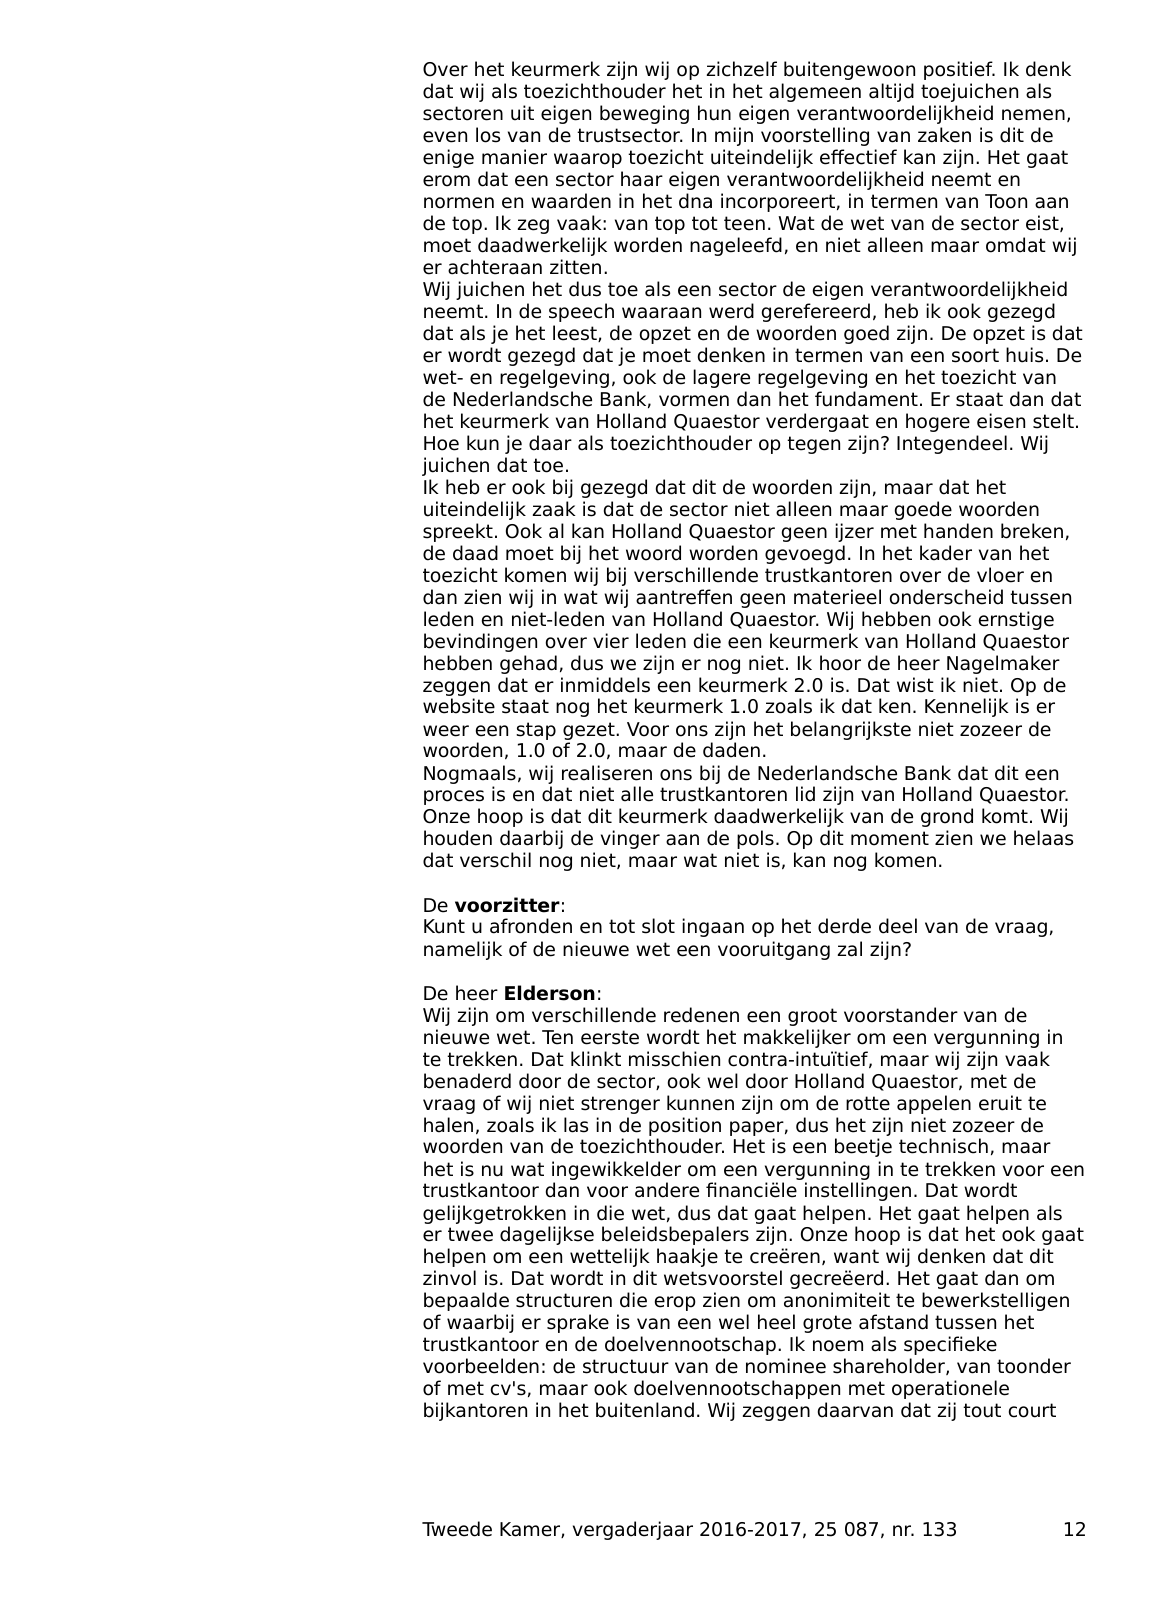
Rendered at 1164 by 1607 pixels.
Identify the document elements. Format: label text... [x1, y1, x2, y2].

text Kunt u afronden en tot slot ingaan op het derde deel van de vraag, namelijk of de nieuwe wet een vooruitgang zal zijn? [422, 916, 1087, 960]
text Wij zijn om verschillende redenen een groot voorstander van de nieuwe wet. Ten eerste wordt het makkelijker om een vergunning in te trekken. Dat klinkt misschien contra-intuïtief, maar wij zijn vaak benaderd door de sector, ook wel door Holland Quaestor, met de vraag of wij niet strenger kunnen zijn om de rotte appelen eruit te halen, zoals ik las in de position paper, dus het zijn niet zozeer de woorden van de toezichthouder. Het is een beetje technisch, maar het is nu wat ingewikkelder om een vergunning in te trekken voor een trustkantoor dan voor andere financiële instellingen. Dat wordt gelijkgetrokken in die wet, dus dat gaat helpen. Het gaat helpen als er twee dagelijkse beleidsbepalers zijn. Onze hoop is dat het ook gaat helpen om een wettelijk haakje te creëren, want wij denken dat dit zinvol is. Dat wordt in dit wetsvoorstel gecreëerd. Het gaat dan om bepaalde structuren die erop zien om anonimiteit te bewerkstelligen of waarbij er sprake is van een wel heel grote afstand tussen het trustkantoor en de doelvennootschap. Ik noem als specifieke voorbeelden: de structuur van de nominee shareholder, van toonder of met cv's, maar ook doelvennootschappen met operationele bijkantoren in het buitenland. Wij zeggen daarvan dat zij tout court [422, 1004, 1087, 1422]
text De heer Elderson: [422, 983, 1087, 1004]
text Ik heb er ook bij gezegd dat dit de woorden zijn, maar dat het uiteindelijk zaak is dat de sector niet alleen maar goede woorden spreekt. Ook al kan Holland Quaestor geen ijzer met handen breken, de daad moet bij het woord worden gevoegd. In het kader van het toezicht komen wij bij verschillende trustkantoren over de vloer en dan zien wij in wat wij aantreffen geen materieel onderscheid tussen leden en niet-leden van Holland Quaestor. Wij hebben ook ernstige bevindingen over vier leden die een keurmerk van Holland Quaestor hebben gehad, dus we zijn er nog niet. Ik hoor de heer Nagelmaker zeggen dat er inmiddels een keurmerk 2.0 is. Dat wist ik niet. Op de website staat nog het keurmerk 1.0 zoals ik dat ken. Kennelijk is er weer een stap gezet. Voor ons zijn het belangrijkste niet zozeer de woorden, 1.0 of 2.0, maar de daden. [422, 477, 1087, 762]
text De voorzitter: [422, 894, 1087, 916]
text Over het keurmerk zijn wij op zichzelf buitengewoon positief. Ik denk dat wij als toezichthouder het in het algemeen altijd toejuichen als sectoren uit eigen beweging hun eigen verantwoordelijkheid nemen, even los van de trustsector. In mijn voorstelling van zaken is dit de enige manier waarop toezicht uiteindelijk effectief kan zijn. Het gaat erom dat een sector haar eigen verantwoordelijkheid neemt en normen en waarden in het dna incorporeert, in termen van Toon aan de top. Ik zeg vaak: van top tot teen. Wat de wet van de sector eist, moet daadwerkelijk worden nageleefd, en niet alleen maar omdat wij er achteraan zitten. [422, 59, 1087, 279]
text Wij juichen het dus toe als een sector de eigen verantwoordelijkheid neemt. In de speech waaraan werd gerefereerd, heb ik ook gezegd dat als je het leest, de opzet en de woorden goed zijn. De opzet is dat er wordt gezegd dat je moet denken in termen van een soort huis. De wet- en regelgeving, ook de lagere regelgeving en het toezicht van de Nederlandsche Bank, vormen dan het fundament. Er staat dan dat het keurmerk van Holland Quaestor verdergaat en hogere eisen stelt. Hoe kun je daar als toezichthouder op tegen zijn? Integendeel. Wij juichen dat toe. [422, 279, 1087, 477]
text Nogmaals, wij realiseren ons bij de Nederlandsche Bank dat dit een proces is en dat niet alle trustkantoren lid zijn van Holland Quaestor. Onze hoop is dat dit keurmerk daadwerkelijk van de grond komt. Wij houden daarbij de vinger aan de pols. Op dit moment zien we helaas dat verschil nog niet, maar wat niet is, kan nog komen. [422, 762, 1087, 872]
